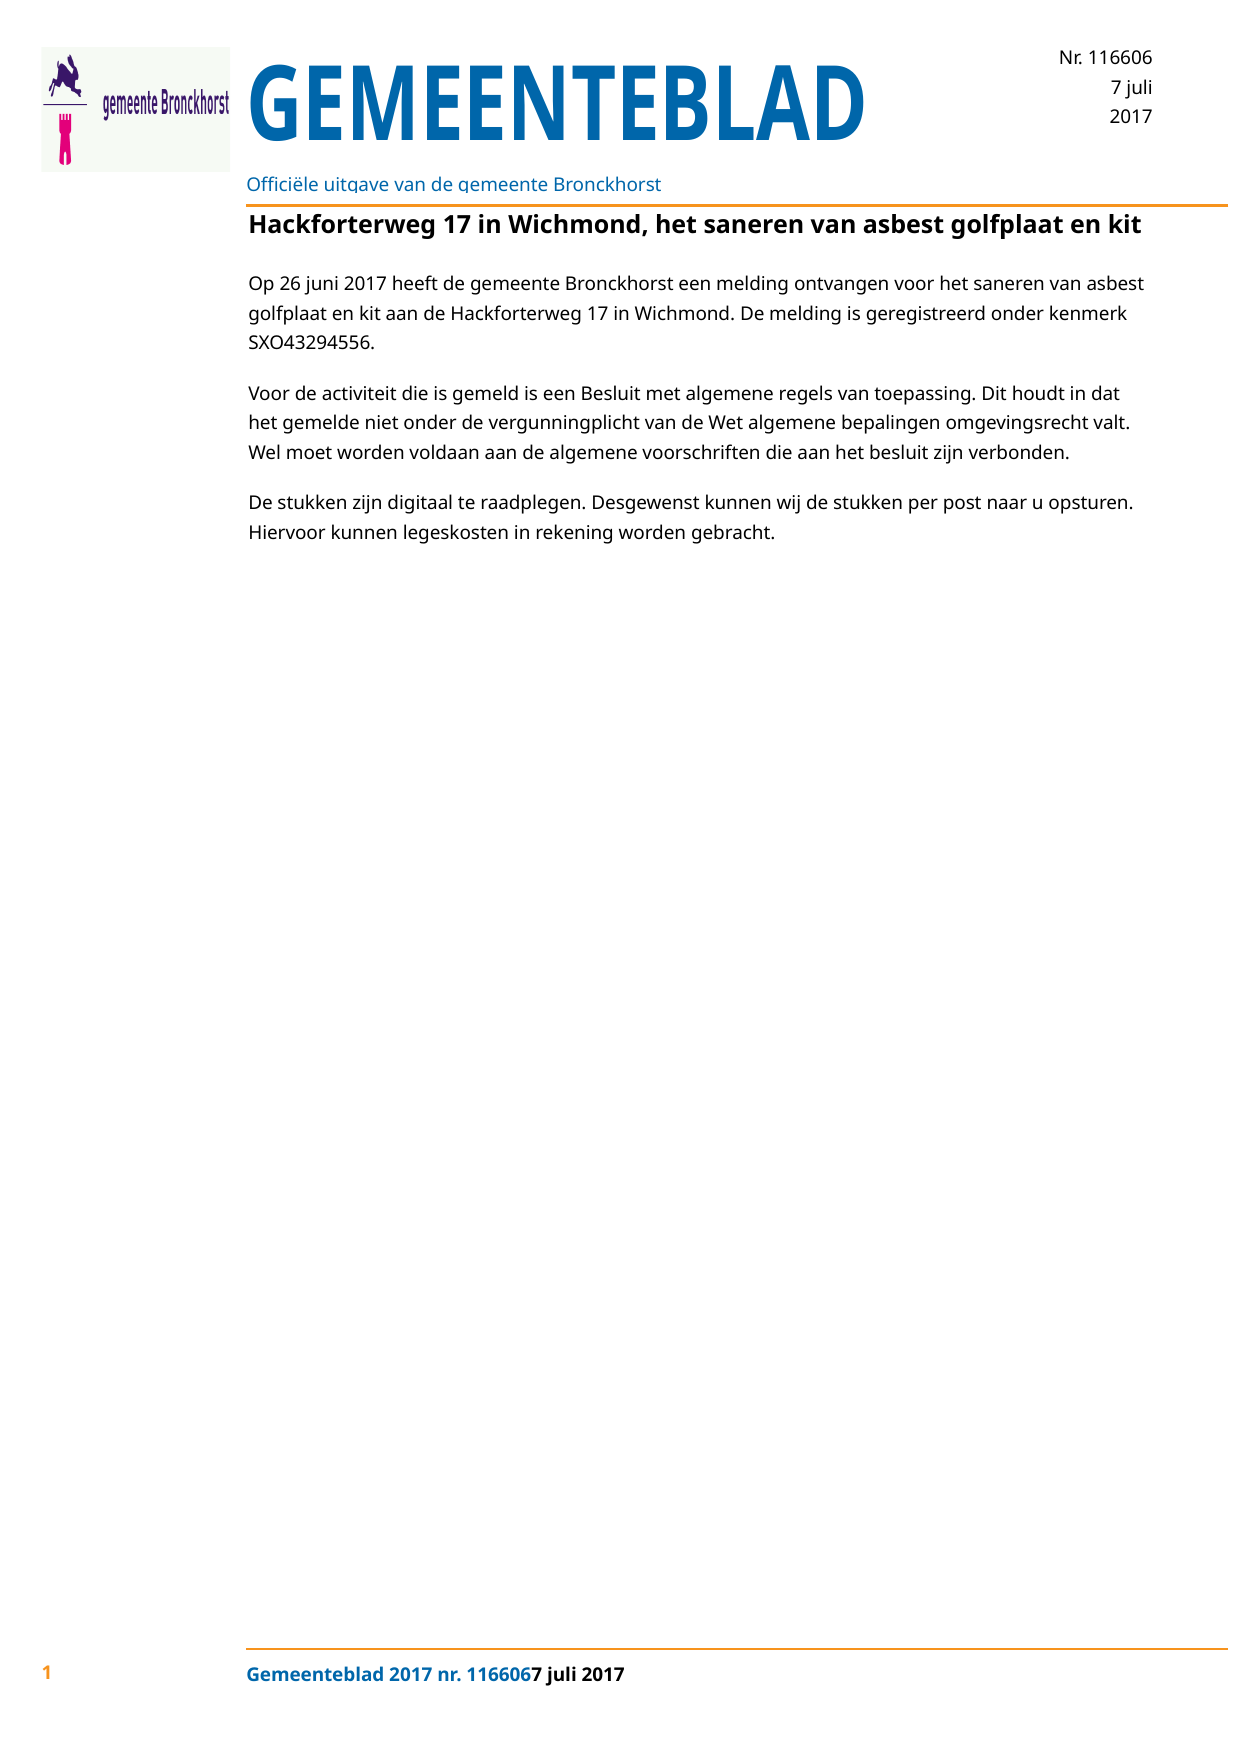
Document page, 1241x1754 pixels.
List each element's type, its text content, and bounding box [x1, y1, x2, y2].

text Hackforterweg 17 in Wichmond, het saneren van asbest golfplaat en kit [248, 207, 1152, 241]
text Voor de activiteit die is gemeld is een Besluit met algemene regels van toepassing. Dit houdt in dat het gemelde niet onder de vergunningplicht van de Wet algemene bepalingen omgevingsrecht valt. Wel moet worden voldaan aan de algemene voorschriften die aan het besluit zijn verbonden. [248, 380, 1152, 465]
text De stukken zijn digitaal te raadplegen. Desgewenst kunnen wij de stukken per post naar u opsturen. Hiervoor kunnen legeskosten in rekening worden gebracht. [248, 489, 1152, 545]
picture [41, 47, 231, 172]
text Op 26 juni 2017 heeft de gemeente Bronckhorst een melding ontvangen voor het saneren van asbest golfplaat en kit aan de Hackforterweg 17 in Wichmond. De melding is geregistreerd onder kenmerk SXO43294556. [248, 270, 1152, 355]
